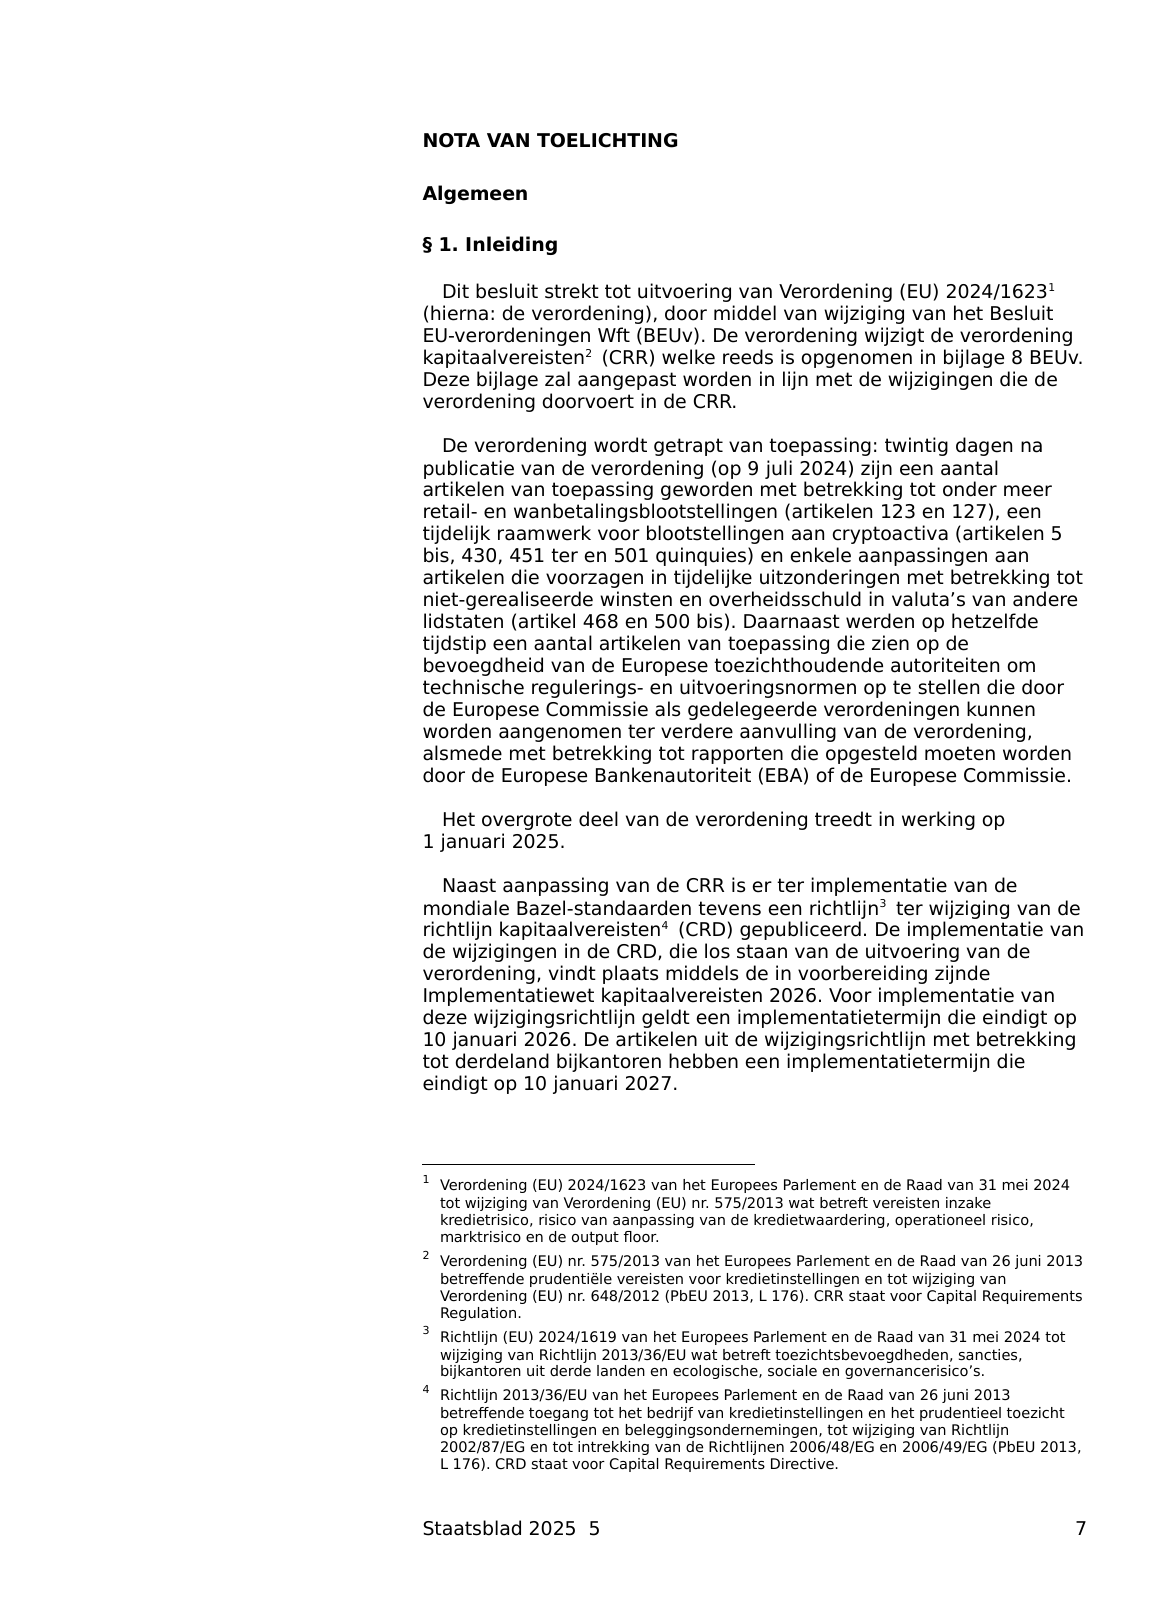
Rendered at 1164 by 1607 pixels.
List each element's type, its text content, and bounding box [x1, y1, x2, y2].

text Naast aanpassing van de CRR is er ter implementatie van de mondiale Bazel-standaarden tevens een richtlijn ter wijziging van de richtlijn kapitaalvereisten (CRD) gepubliceerd. De implementatie van de wijzigingen in de CRD, die los staan van de uitvoering van de verordening, vindt plaats middels de in voorbereiding zijnde Implementatiewet kapitaalvereisten 2026. Voor implementatie van deze wijzigingsrichtlijn geldt een implementatietermijn die eindigt op 10 januari 2026. De artikelen uit de wijzigingsrichtlijn met betrekking tot derdeland bijkantoren hebben een implementatietermijn die eindigt op 10 januari 2027. [422, 875, 1087, 1095]
text Verordening (EU) nr. 575/2013 van het Europees Parlement en de Raad van 26 juni 2013 betreffende prudentiële vereisten voor kredietinstellingen en tot wijziging van Verordening (EU) nr. 648/2012 (PbEU 2013, L 176). CRR staat voor Capital Requirements Regulation. [422, 1249, 1087, 1322]
text De verordening wordt getrapt van toepassing: twintig dagen na publicatie van de verordening (op 9 juli 2024) zijn een aantal artikelen van toepassing geworden met betrekking tot onder meer retail- en wanbetalingsblootstellingen (artikelen 123 en 127), een tijdelijk raamwerk voor blootstellingen aan cryptoactiva (artikelen 5 bis, 430, 451 ter en 501 quinquies) en enkele aanpassingen aan artikelen die voorzagen in tijdelijke uitzonderingen met betrekking tot niet-gerealiseerde winsten en overheidsschuld in valuta’s van andere lidstaten (artikel 468 en 500 bis). Daarnaast werden op hetzelfde tijdstip een aantal artikelen van toepassing die zien op de bevoegdheid van de Europese toezichthoudende autoriteiten om technische regulerings- en uitvoeringsnormen op te stellen die door de Europese Commissie als gedelegeerde verordeningen kunnen worden aangenomen ter verdere aanvulling van de verordening, alsmede met betrekking tot rapporten die opgesteld moeten worden door de Europese Bankenautoriteit (EBA) of de Europese Commissie. [422, 435, 1087, 787]
text Het overgrote deel van de verordening treedt in werking op 1 januari 2025. [422, 809, 1087, 853]
text Verordening (EU) 2024/1623 van het Europees Parlement en de Raad van 31 mei 2024 tot wijziging van Verordening (EU) nr. 575/2013 wat betreft vereisten inzake kredietrisico, risico van aanpassing van de kredietwaardering, operationeel risico, marktrisico en de output floor. [422, 1173, 1087, 1246]
subtitle § 1. Inleiding [422, 234, 1087, 256]
text Richtlijn 2013/36/EU van het Europees Parlement en de Raad van 26 juni 2013 betreffende toegang tot het bedrijf van kredietinstellingen en het prudentieel toezicht op kredietinstellingen en beleggingsondernemingen, tot wijziging van Richtlijn 2002/87/EG en tot intrekking van de Richtlijnen 2006/48/EG en 2006/49/EG (PbEU 2013, L 176). CRD staat voor Capital Requirements Directive. [422, 1383, 1087, 1473]
text Dit besluit strekt tot uitvoering van Verordening (EU) 2024/1623 (hierna: de verordening), door middel van wijziging van het Besluit EU-verordeningen Wft (BEUv). De verordening wijzigt de verordening kapitaalvereisten (CRR) welke reeds is opgenomen in bijlage 8 BEUv. Deze bijlage zal aangepast worden in lijn met de wijzigingen die de verordening doorvoert in de CRR. [422, 281, 1087, 413]
text Richtlijn (EU) 2024/1619 van het Europees Parlement en de Raad van 31 mei 2024 tot wijziging van Richtlijn 2013/36/EU wat betreft toezichtsbevoegdheden, sancties, bijkantoren uit derde landen en ecologische, sociale en governancerisico’s. [422, 1324, 1087, 1380]
subtitle Algemeen [422, 182, 1087, 204]
subtitle NOTA VAN TOELICHTING [422, 130, 1087, 152]
